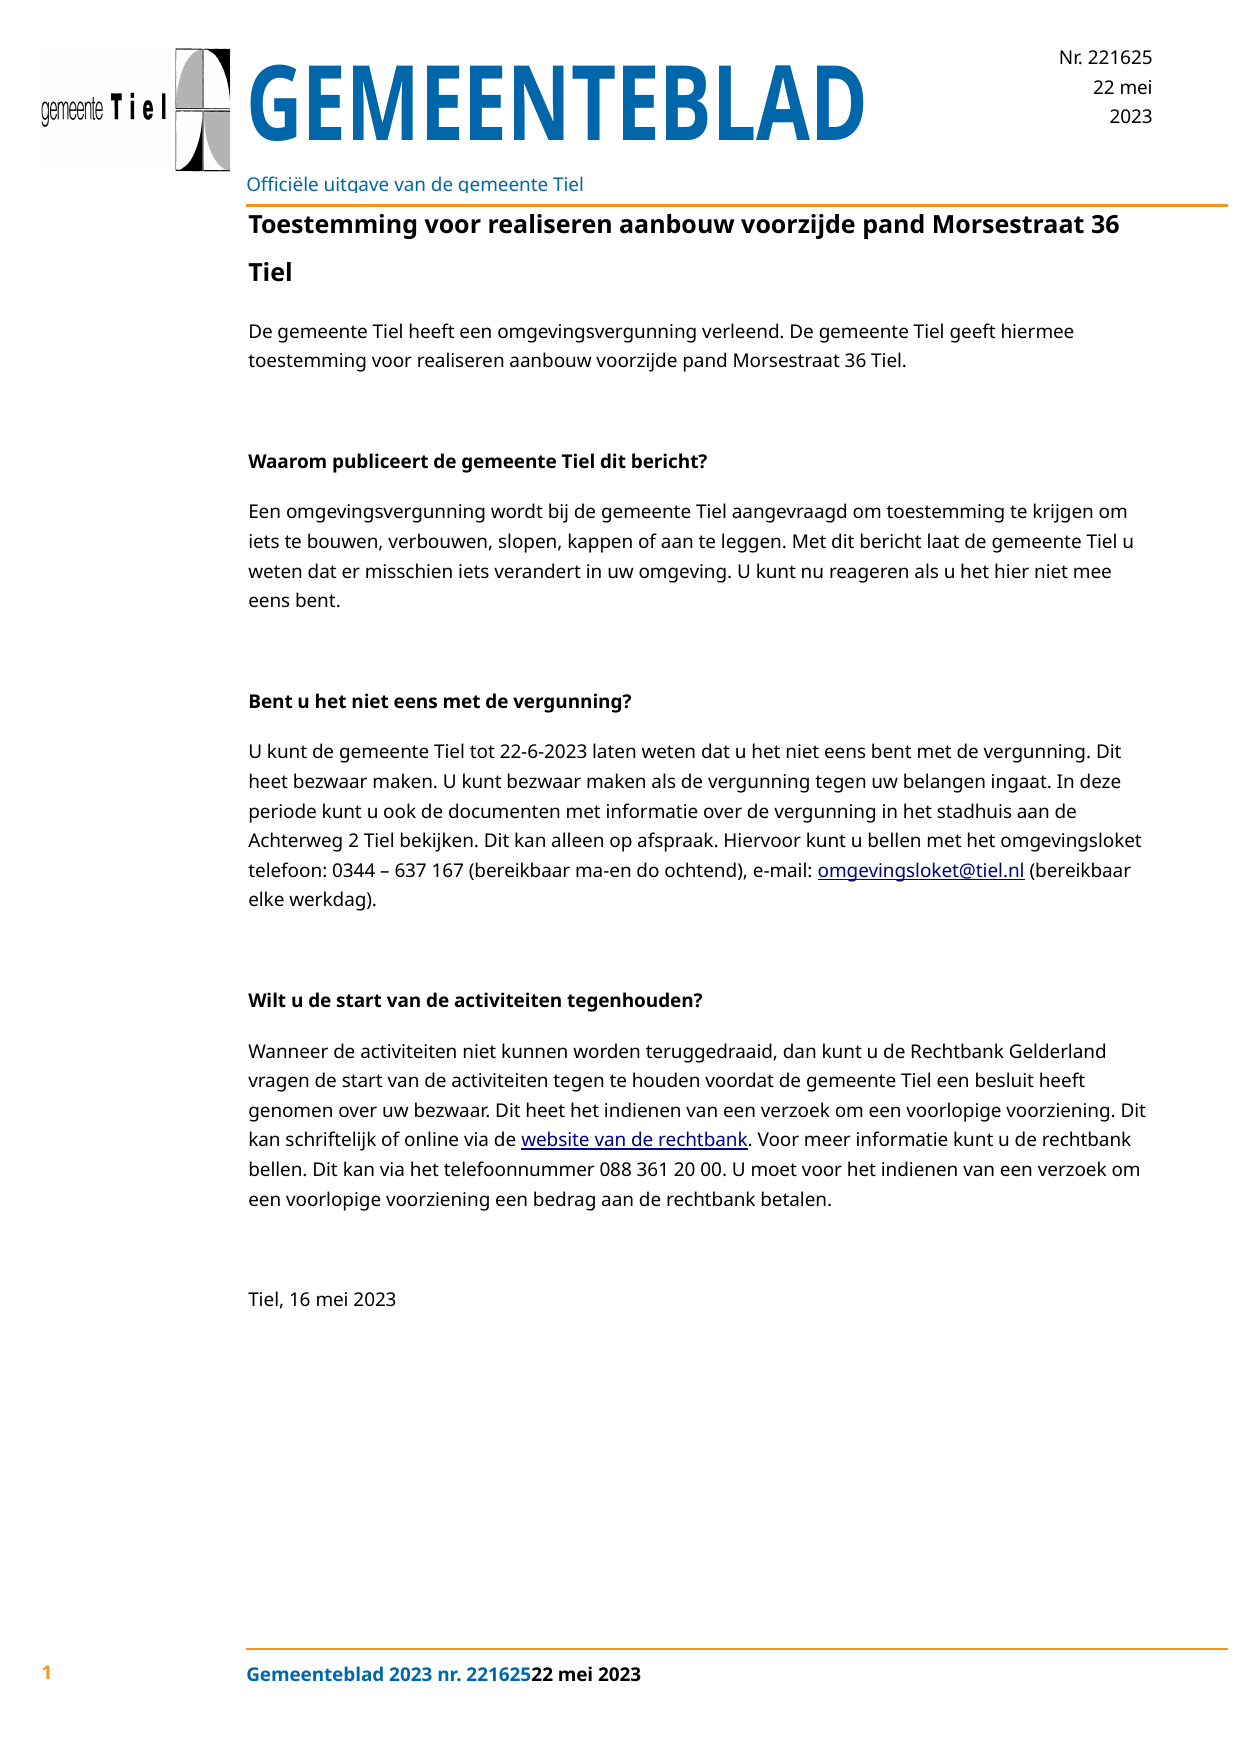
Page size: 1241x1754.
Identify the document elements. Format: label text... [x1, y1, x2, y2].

text Bent u het niet eens met de vergunning? [248, 688, 1152, 714]
text De gemeente Tiel heeft een omgevingsvergunning verleend. De gemeente Tiel geeft hiermee toestemming voor realiseren aanbouw voorzijde pand Morsestraat 36 Tiel. [248, 318, 1152, 373]
text Toestemming voor realiseren aanbouw voorzijde pand Morsestraat 36 Tiel [248, 207, 1152, 288]
text Wilt u de start van de activiteiten tegenhouden? [248, 987, 1152, 1013]
text U kunt de gemeente Tiel tot 22-6-2023 laten weten dat u het niet eens bent met de vergunning. Dit heet bezwaar maken. U kunt bezwaar maken als de vergunning tegen uw belangen ingaat. In deze periode kunt u ook de documenten met informatie over de vergunning in het stadhuis aan de Achterweg 2 Tiel bekijken. Dit kan alleen op afspraak. Hiervoor kunt u bellen met het omgevingsloket telefoon: 0344 – 637 167 (bereikbaar ma-en do ochtend), e-mail: omgevingsloket@tiel.nl (bereikbaar elke werkdag). [248, 739, 1152, 912]
text Wanneer de activiteiten niet kunnen worden teruggedraaid, dan kunt u de Rechtbank Gelderland vragen de start van de activiteiten tegen te houden voordat de gemeente Tiel een besluit heeft genomen over uw bezwaar. Dit heet het indienen van een verzoek om een voorlopige voorziening. Dit kan schriftelijk of online via de website van de rechtbank. Voor meer informatie kunt u de rechtbank bellen. Dit kan via het telefoonnummer 088 361 20 00. U moet voor het indienen van een verzoek om een voorlopige voorziening een bedrag aan de rechtbank betalen. [248, 1038, 1152, 1212]
text Tiel, 16 mei 2023 [248, 1287, 1152, 1312]
picture [41, 47, 231, 172]
text Waarom publiceert de gemeente Tiel dit bericht? [248, 448, 1152, 474]
text Een omgevingsvergunning wordt bij de gemeente Tiel aangevraagd om toestemming te krijgen om iets te bouwen, verbouwen, slopen, kappen of aan te leggen. Met dit bericht laat de gemeente Tiel u weten dat er misschien iets verandert in uw omgeving. U kunt nu reageren als u het hier niet mee eens bent. [248, 499, 1152, 613]
